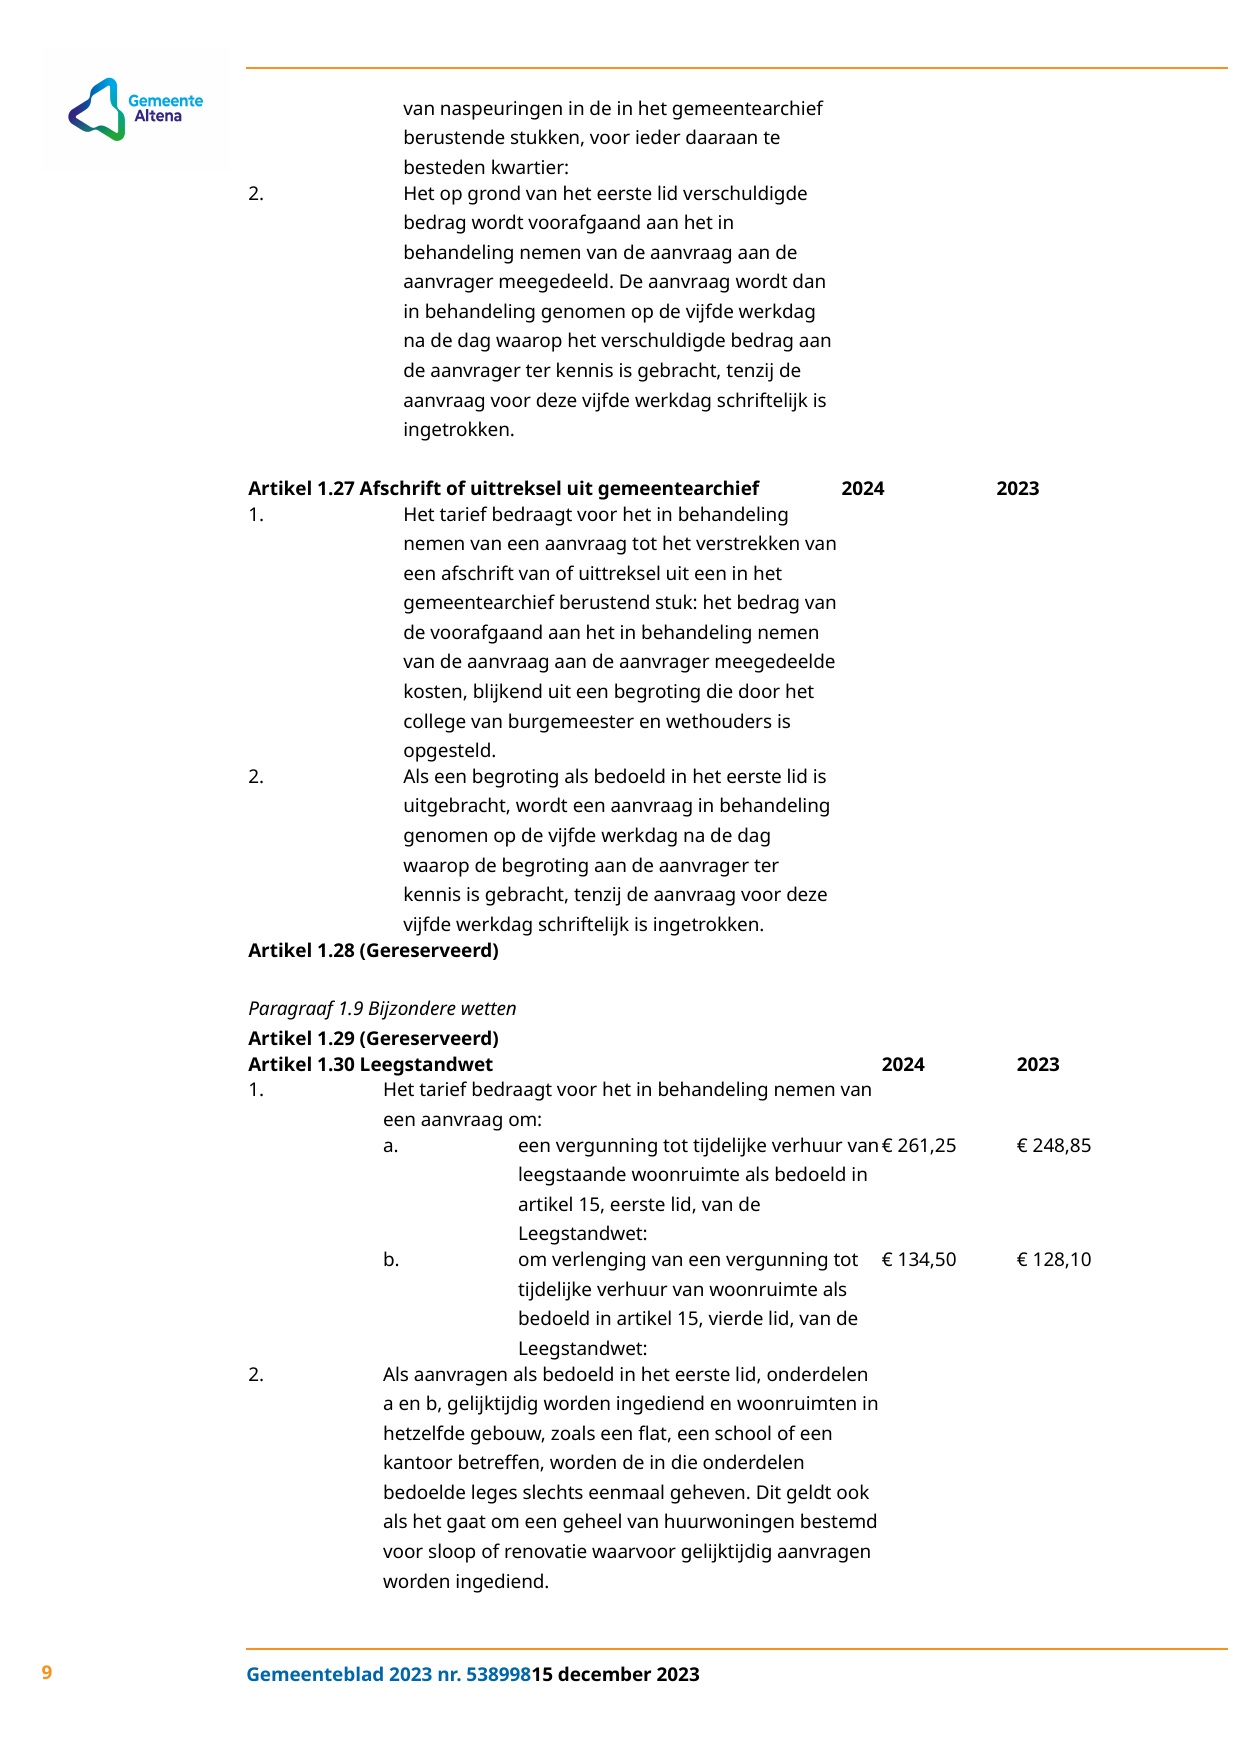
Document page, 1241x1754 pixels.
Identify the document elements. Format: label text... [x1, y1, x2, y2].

table_cell Het op grond van het eerste lid verschuldigde bedrag wordt voorafgaand aan het in behandeling nemen van de aanvraag aan de aanvrager meegedeeld. De aanvraag wordt dan in behandeling genomen op de vijfde werkdag na de dag waarop het verschuldigde bedrag aan de aanvrager ter kennis is gebracht, tenzij de aanvraag voor deze vijfde werkdag schriftelijk is ingetrokken. [403, 180, 841, 442]
table_header 2024 [841, 475, 996, 501]
table_cell 1. [248, 501, 403, 763]
table_cell € 248,85 [1017, 1132, 1152, 1246]
table_cell Als een begroting als bedoeld in het eerste lid is uitgebracht, wordt een aanvraag in behandeling genomen op de vijfde werkdag na de dag waarop de begroting aan de aanvrager ter kennis is gebracht, tenzij de aanvraag voor deze vijfde werkdag schriftelijk is ingetrokken. [403, 763, 841, 937]
table_cell Het tarief bedraagt voor het in behandeling nemen van een aanvraag om: [383, 1076, 882, 1132]
table_cell [248, 1246, 383, 1361]
table_cell [1017, 1076, 1152, 1132]
table_header Artikel 1.29 (Gereserveerd) [248, 1025, 882, 1051]
table_cell Als aanvragen als bedoeld in het eerste lid, onderdelen a en b, gelijktijdig worden ingediend en woonruimten in hetzelfde gebouw, zoals een flat, een school of een kantoor betreffen, worden de in die onderdelen bedoelde leges slechts eenmaal geheven. Dit geldt ook als het gaat om een geheel van huurwoningen bestemd voor sloop of renovatie waarvoor gelijktijdig aanvragen worden ingediend. [383, 1361, 882, 1593]
table_cell [996, 501, 1152, 763]
table_cell 2. [248, 763, 403, 937]
table_cell een vergunning tot tijdelijke verhuur van leegstaande woonruimte als bedoeld in artikel 15, eerste lid, van de Leegstandwet: [518, 1132, 882, 1246]
table_header [1017, 1025, 1152, 1051]
text Paragraaf 1.9 Bijzondere wetten [248, 995, 1152, 1021]
table_header Artikel 1.27 Afschrift of uittreksel uit gemeentearchief [248, 475, 841, 501]
table_cell 2023 [1017, 1051, 1152, 1076]
table_cell b. [383, 1246, 518, 1361]
table_cell [841, 763, 996, 937]
table_cell [1017, 1361, 1152, 1593]
table_cell [996, 180, 1152, 442]
table_cell [841, 937, 996, 962]
table_cell € 128,10 [1017, 1246, 1152, 1361]
table_cell om verlenging van een vergunning tot tijdelijke verhuur van woonruimte als bedoeld in artikel 15, vierde lid, van de Leegstandwet: [518, 1246, 882, 1361]
table_cell [996, 937, 1152, 962]
table_cell 2. [248, 180, 403, 442]
table_cell [996, 763, 1152, 937]
table_cell van naspeuringen in de in het gemeentearchief berustende stukken, voor ieder daaraan te besteden kwartier: [403, 95, 841, 180]
table_header [882, 1025, 1017, 1051]
table_cell a. [383, 1132, 518, 1246]
table_cell [841, 501, 996, 763]
table_cell Artikel 1.30 Leegstandwet [248, 1051, 882, 1076]
table_cell Het tarief bedraagt voor het in behandeling nemen van een aanvraag tot het verstrekken van een afschrift van of uittreksel uit een in het gemeentearchief berustend stuk: het bedrag van de voorafgaand aan het in behandeling nemen van de aanvraag aan de aanvrager meegedeelde kosten, blijkend uit een begroting die door het college van burgemeester en wethouders is opgesteld. [403, 501, 841, 763]
table_cell [248, 1132, 383, 1246]
table_cell € 261,25 [882, 1132, 1017, 1246]
table_cell € 134,50 [882, 1246, 1017, 1361]
table_cell 2024 [882, 1051, 1017, 1076]
table_cell [882, 1076, 1017, 1132]
table_cell [841, 95, 996, 180]
table_cell [841, 180, 996, 442]
table_header 2023 [996, 475, 1152, 501]
table_cell [248, 95, 403, 180]
table_cell [882, 1361, 1017, 1593]
picture [41, 47, 231, 172]
table_cell [996, 95, 1152, 180]
table_cell 2. [248, 1361, 383, 1593]
table_cell Artikel 1.28 (Gereserveerd) [248, 937, 841, 962]
table_cell 1. [248, 1076, 383, 1132]
